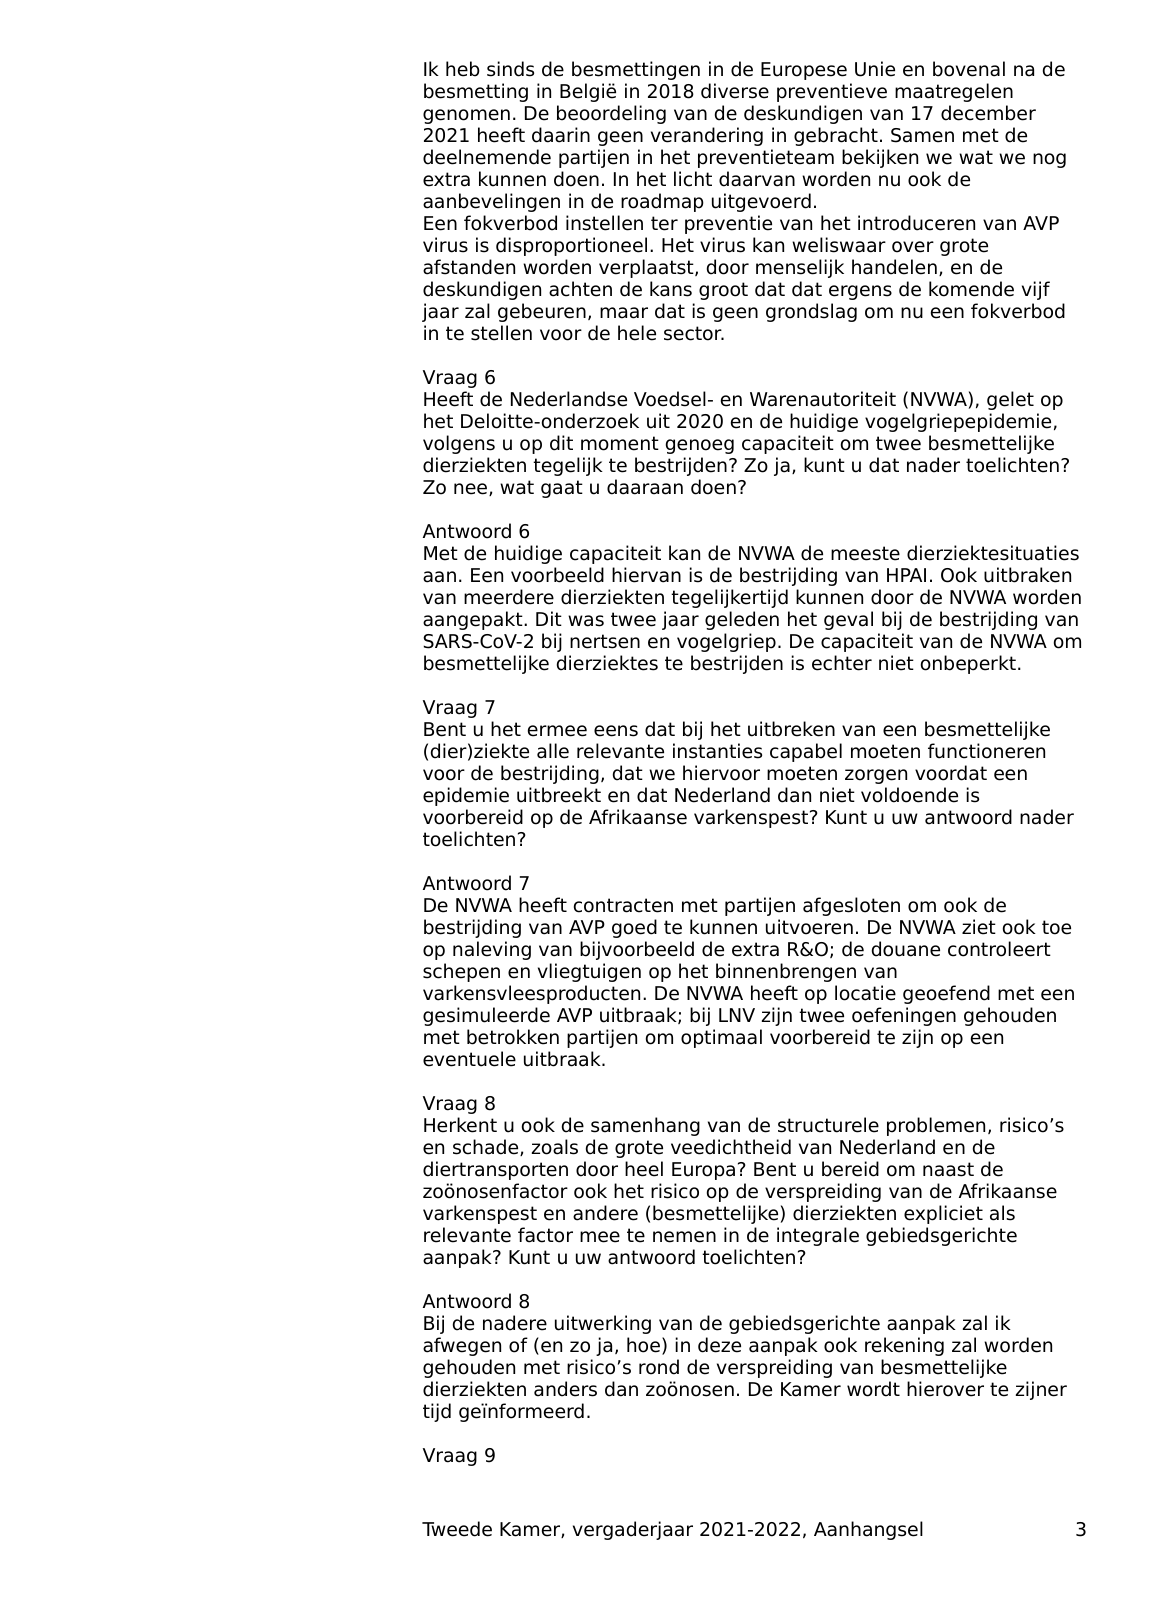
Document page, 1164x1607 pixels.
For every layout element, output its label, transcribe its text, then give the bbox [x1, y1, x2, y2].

text Antwoord 7 [422, 873, 1087, 895]
text Antwoord 8 [422, 1291, 1087, 1313]
text Antwoord 6 [422, 521, 1087, 543]
text Een fokverbod instellen ter preventie van het introduceren van AVP virus is disproportioneel. Het virus kan weliswaar over grote afstanden worden verplaatst, door menselijk handelen, en de deskundigen achten de kans groot dat dat ergens de komende vijf jaar zal gebeuren, maar dat is geen grondslag om nu een fokverbod in te stellen voor de hele sector. [422, 213, 1087, 345]
text Met de huidige capaciteit kan de NVWA de meeste dierziektesituaties aan. Een voorbeeld hiervan is de bestrijding van HPAI. Ook uitbraken van meerdere dierziekten tegelijkertijd kunnen door de NVWA worden aangepakt. Dit was twee jaar geleden het geval bij de bestrijding van SARS-CoV-2 bij nertsen en vogelgriep. De capaciteit van de NVWA om besmettelijke dierziektes te bestrijden is echter niet onbeperkt. [422, 543, 1087, 675]
text Ik heb sinds de besmettingen in de Europese Unie en bovenal na de besmetting in België in 2018 diverse preventieve maatregelen genomen. De beoordeling van de deskundigen van 17 december 2021 heeft daarin geen verandering in gebracht. Samen met de deelnemende partijen in het preventieteam bekijken we wat we nog extra kunnen doen. In het licht daarvan worden nu ook de aanbevelingen in de roadmap uitgevoerd. [422, 59, 1087, 213]
text Vraag 7 [422, 697, 1087, 719]
text Heeft de Nederlandse Voedsel- en Warenautoriteit (NVWA), gelet op het Deloitte-onderzoek uit 2020 en de huidige vogelgriepepidemie, volgens u op dit moment genoeg capaciteit om twee besmettelijke dierziekten tegelijk te bestrijden? Zo ja, kunt u dat nader toelichten? Zo nee, wat gaat u daaraan doen? [422, 389, 1087, 499]
text Bent u het ermee eens dat bij het uitbreken van een besmettelijke (dier)ziekte alle relevante instanties capabel moeten functioneren voor de bestrijding, dat we hiervoor moeten zorgen voordat een epidemie uitbreekt en dat Nederland dan niet voldoende is voorbereid op de Afrikaanse varkenspest? Kunt u uw antwoord nader toelichten? [422, 719, 1087, 851]
text Vraag 6 [422, 367, 1087, 389]
text Bij de nadere uitwerking van de gebiedsgerichte aanpak zal ik afwegen of (en zo ja, hoe) in deze aanpak ook rekening zal worden gehouden met risico’s rond de verspreiding van besmettelijke dierziekten anders dan zoönosen. De Kamer wordt hierover te zijner tijd geïnformeerd. [422, 1313, 1087, 1423]
text De NVWA heeft contracten met partijen afgesloten om ook de bestrijding van AVP goed te kunnen uitvoeren. De NVWA ziet ook toe op naleving van bijvoorbeeld de extra R&O; de douane controleert schepen en vliegtuigen op het binnenbrengen van varkensvleesproducten. De NVWA heeft op locatie geoefend met een gesimuleerde AVP uitbraak; bij LNV zijn twee oefeningen gehouden met betrokken partijen om optimaal voorbereid te zijn op een eventuele uitbraak. [422, 895, 1087, 1071]
text Vraag 9 [422, 1445, 1087, 1467]
text Herkent u ook de samenhang van de structurele problemen, risico’s en schade, zoals de grote veedichtheid van Nederland en de diertransporten door heel Europa? Bent u bereid om naast de zoönosenfactor ook het risico op de verspreiding van de Afrikaanse varkenspest en andere (besmettelijke) dierziekten expliciet als relevante factor mee te nemen in de integrale gebiedsgerichte aanpak? Kunt u uw antwoord toelichten? [422, 1115, 1087, 1269]
text Vraag 8 [422, 1093, 1087, 1115]
